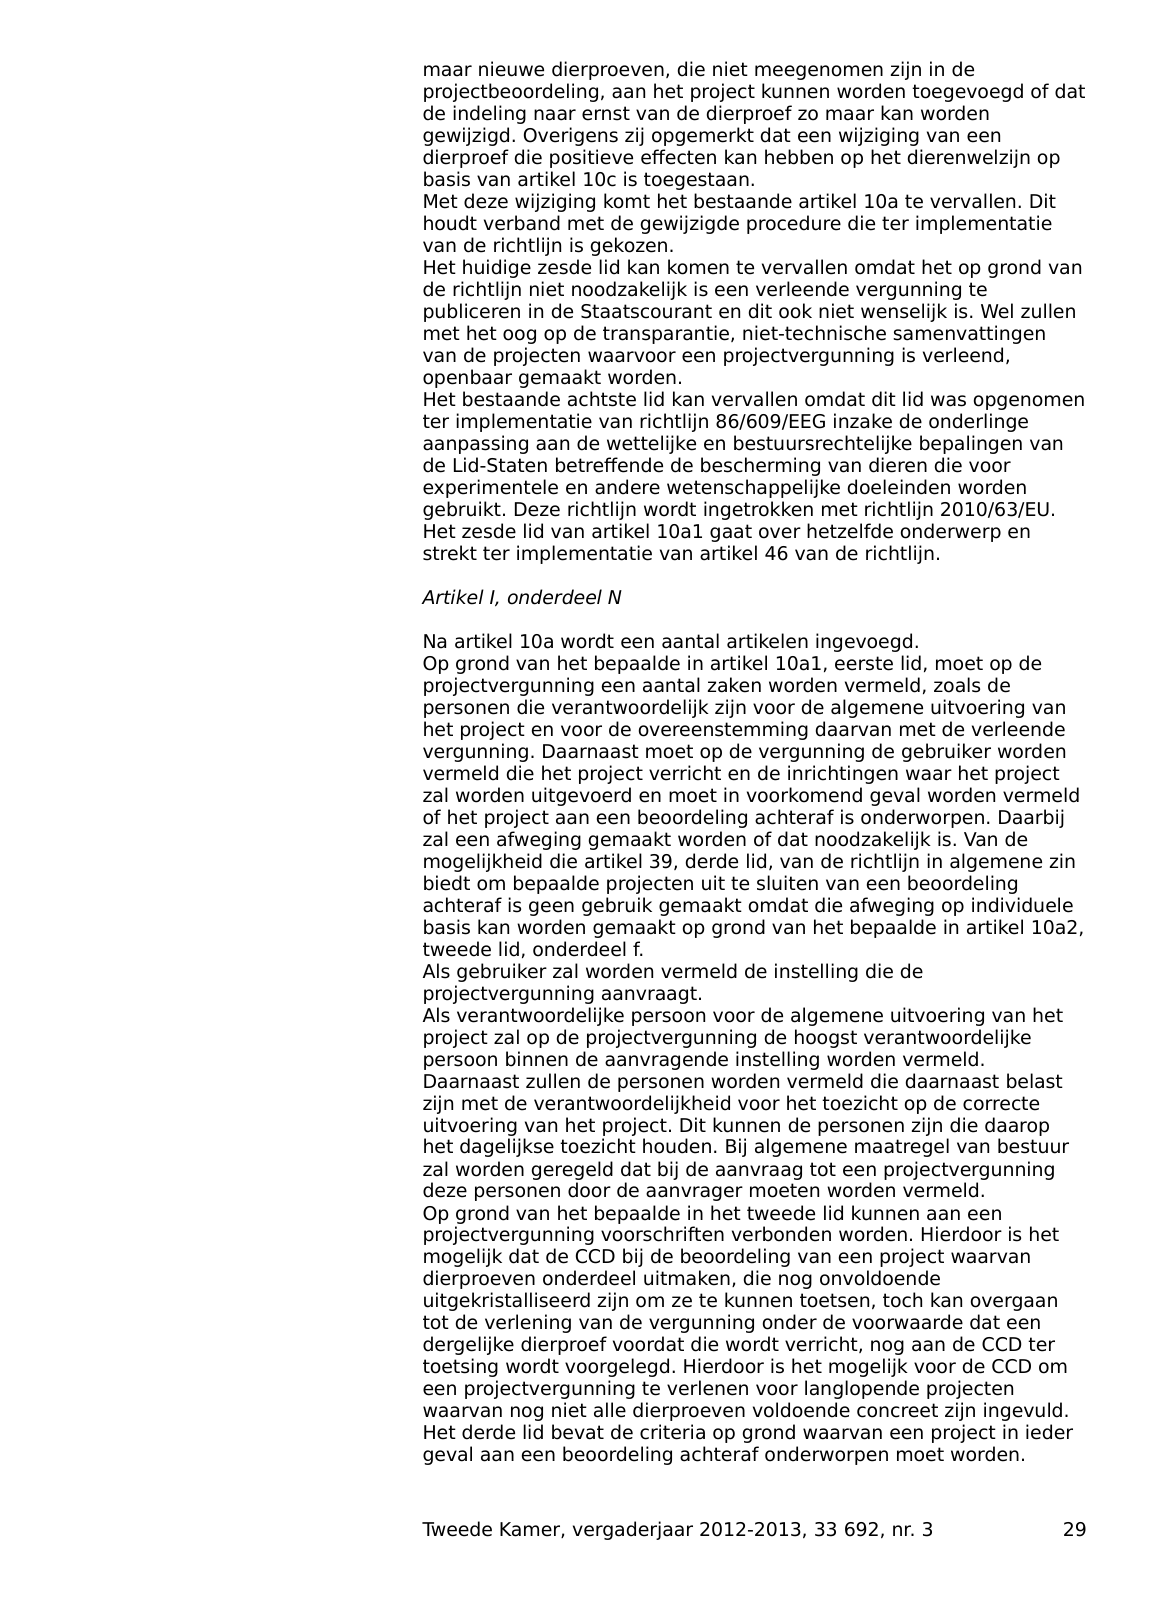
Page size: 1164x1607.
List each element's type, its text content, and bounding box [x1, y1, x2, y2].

text Als gebruiker zal worden vermeld de instelling die de projectvergunning aanvraagt. [422, 961, 1087, 1004]
text Met deze wijziging komt het bestaande artikel 10a te vervallen. Dit houdt verband met de gewijzigde procedure die ter implementatie van de richtlijn is gekozen. [422, 191, 1087, 257]
text Als verantwoordelijke persoon voor de algemene uitvoering van het project zal op de projectvergunning de hoogst verantwoordelijke persoon binnen de aanvragende instelling worden vermeld. Daarnaast zullen de personen worden vermeld die daarnaast belast zijn met de verantwoordelijkheid voor het toezicht op de correcte uitvoering van het project. Dit kunnen de personen zijn die daarop het dagelijkse toezicht houden. Bij algemene maatregel van bestuur zal worden geregeld dat bij de aanvraag tot een projectvergunning deze personen door de aanvrager moeten worden vermeld. [422, 1004, 1087, 1202]
text Op grond van het bepaalde in het tweede lid kunnen aan een projectvergunning voorschriften verbonden worden. Hierdoor is het mogelijk dat de CCD bij de beoordeling van een project waarvan dierproeven onderdeel uitmaken, die nog onvoldoende uitgekristalliseerd zijn om ze te kunnen toetsen, toch kan overgaan tot de verlening van de vergunning onder de voorwaarde dat een dergelijke dierproef voordat die wordt verricht, nog aan de CCD ter toetsing wordt voorgelegd. Hierdoor is het mogelijk voor de CCD om een projectvergunning te verlenen voor langlopende projecten waarvan nog niet alle dierproeven voldoende concreet zijn ingevuld. [422, 1202, 1087, 1422]
text Op grond van het bepaalde in artikel 10a1, eerste lid, moet op de projectvergunning een aantal zaken worden vermeld, zoals de personen die verantwoordelijk zijn voor de algemene uitvoering van het project en voor de overeenstemming daarvan met de verleende vergunning. Daarnaast moet op de vergunning de gebruiker worden vermeld die het project verricht en de inrichtingen waar het project zal worden uitgevoerd en moet in voorkomend geval worden vermeld of het project aan een beoordeling achteraf is onderworpen. Daarbij zal een afweging gemaakt worden of dat noodzakelijk is. Van de mogelijkheid die artikel 39, derde lid, van de richtlijn in algemene zin biedt om bepaalde projecten uit te sluiten van een beoordeling achteraf is geen gebruik gemaakt omdat die afweging op individuele basis kan worden gemaakt op grond van het bepaalde in artikel 10a2, tweede lid, onderdeel f. [422, 653, 1087, 961]
subtitle Artikel I, onderdeel N [422, 587, 1087, 609]
text Het huidige zesde lid kan komen te vervallen omdat het op grond van de richtlijn niet noodzakelijk is een verleende vergunning te publiceren in de Staatscourant en dit ook niet wenselijk is. Wel zullen met het oog op de transparantie, niet-technische samenvattingen van de projecten waarvoor een projectvergunning is verleend, openbaar gemaakt worden. [422, 257, 1087, 389]
text Het bestaande achtste lid kan vervallen omdat dit lid was opgenomen ter implementatie van richtlijn 86/609/EEG inzake de onderlinge aanpassing aan de wettelijke en bestuursrechtelijke bepalingen van de Lid-Staten betreffende de bescherming van dieren die voor experimentele en andere wetenschappelijke doeleinden worden gebruikt. Deze richtlijn wordt ingetrokken met richtlijn 2010/63/EU. Het zesde lid van artikel 10a1 gaat over hetzelfde onderwerp en strekt ter implementatie van artikel 46 van de richtlijn. [422, 389, 1087, 564]
text Het derde lid bevat de criteria op grond waarvan een project in ieder geval aan een beoordeling achteraf onderworpen moet worden. [422, 1422, 1087, 1466]
text Na artikel 10a wordt een aantal artikelen ingevoegd. [422, 631, 1087, 653]
text maar nieuwe dierproeven, die niet meegenomen zijn in de projectbeoordeling, aan het project kunnen worden toegevoegd of dat de indeling naar ernst van de dierproef zo maar kan worden gewijzigd. Overigens zij opgemerkt dat een wijziging van een dierproef die positieve effecten kan hebben op het dierenwelzijn op basis van artikel 10c is toegestaan. [422, 59, 1087, 191]
